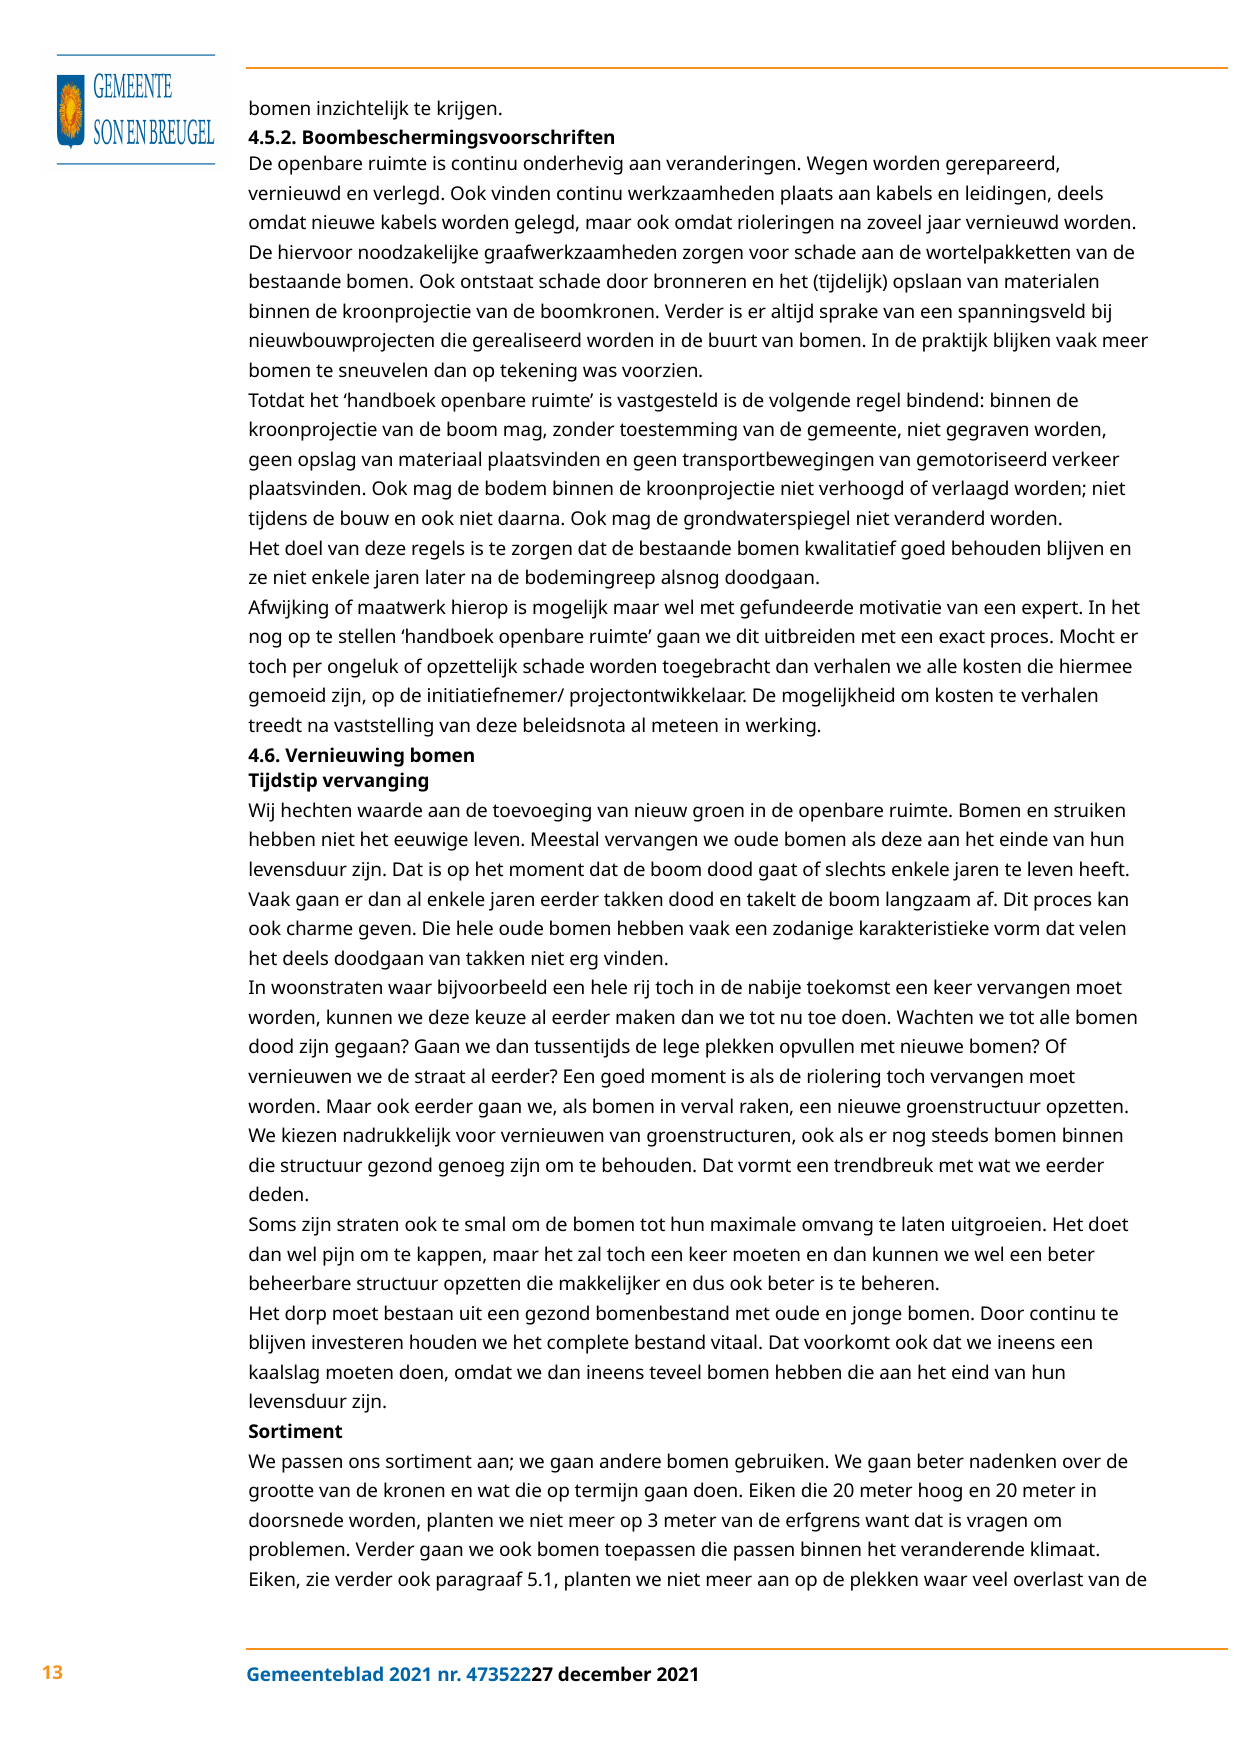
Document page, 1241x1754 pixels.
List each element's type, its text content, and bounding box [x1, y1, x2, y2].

text Het doel van deze regels is te zorgen dat de bestaande bomen kwalitatief goed behouden blijven en ze niet enkele jaren later na de bodemingreep alsnog doodgaan. [248, 535, 1152, 590]
text Totdat het ‘handboek openbare ruimte’ is vastgesteld is de volgende regel bindend: binnen de kroonprojectie van de boom mag, zonder toestemming van de gemeente, niet gegraven worden, geen opslag van materiaal plaatsvinden en geen transportbewegingen van gemotoriseerd verkeer plaatsvinden. Ook mag de bodem binnen de kroonprojectie niet verhoogd of verlaagd worden; niet tijdens de bouw en ook niet daarna. Ook mag de grondwaterspiegel niet veranderd worden. [248, 387, 1152, 531]
text Het dorp moet bestaan uit een gezond bomenbestand met oude en jonge bomen. Door continu te blijven investeren houden we het complete bestand vitaal. Dat voorkomt ook dat we ineens een kaalslag moeten doen, omdat we dan ineens teveel bomen hebben die aan het eind van hun levensduur zijn. [248, 1300, 1152, 1414]
text In woonstraten waar bijvoorbeeld een hele rij toch in de nabije toekomst een keer vervangen moet worden, kunnen we deze keuze al eerder maken dan we tot nu toe doen. Wachten we tot alle bomen dood zijn gegaan? Gaan we dan tussentijds de lege plekken opvullen met nieuwe bomen? Of vernieuwen we de straat al eerder? Een goed moment is als de riolering toch vervangen moet worden. Maar ook eerder gaan we, als bomen in verval raken, een nieuwe groenstructuur opzetten. We kiezen nadrukkelijk voor vernieuwen van groenstructuren, ook als er nog steeds bomen binnen die structuur gezond genoeg zijn om te behouden. Dat vormt een trendbreuk met wat we eerder deden. [248, 974, 1152, 1207]
text 4.6. Vernieuwing bomen [248, 742, 1152, 767]
text De hiervoor noodzakelijke graafwerkzaamheden zorgen voor schade aan de wortelpakketten van de bestaande bomen. Ook ontstaat schade door bronneren en het (tijdelijk) opslaan van materialen binnen de kroonprojectie van de boomkronen. Verder is er altijd sprake van een spanningsveld bij nieuwbouwprojecten die gerealiseerd worden in de buurt van bomen. In de praktijk blijken vaak meer bomen te sneuvelen dan op tekening was voorzien. [248, 239, 1152, 383]
text Sortiment [248, 1418, 1152, 1444]
text We passen ons sortiment aan; we gaan andere bomen gebruiken. We gaan beter nadenken over de grootte van de kronen en wat die op termijn gaan doen. Eiken die 20 meter hoog en 20 meter in doorsnede worden, planten we niet meer op 3 meter van de erfgrens want dat is vragen om problemen. Verder gaan we ook bomen toepassen die passen binnen het veranderende klimaat. [248, 1448, 1152, 1562]
text Afwijking of maatwerk hierop is mogelijk maar wel met gefundeerde motivatie van een expert. In het nog op te stellen ‘handboek openbare ruimte’ gaan we dit uitbreiden met een exact proces. Mocht er toch per ongeluk of opzettelijk schade worden toegebracht dan verhalen we alle kosten die hiermee gemoeid zijn, op de initiatiefnemer/ projectontwikkelaar. De mogelijkheid om kosten te verhalen treedt na vaststelling van deze beleidsnota al meteen in werking. [248, 594, 1152, 738]
text bomen inzichtelijk te krijgen. [248, 95, 1152, 121]
picture [41, 47, 231, 172]
text 4.5.2. Boombeschermingsvoorschriften [248, 124, 1152, 150]
text Soms zijn straten ook te smal om de bomen tot hun maximale omvang te laten uitgroeien. Het doet dan wel pijn om te kappen, maar het zal toch een keer moeten en dan kunnen we wel een beter beheerbare structuur opzetten die makkelijker en dus ook beter is te beheren. [248, 1211, 1152, 1296]
text De openbare ruimte is continu onderhevig aan veranderingen. Wegen worden gerepareerd, vernieuwd en verlegd. Ook vinden continu werkzaamheden plaats aan kabels en leidingen, deels omdat nieuwe kabels worden gelegd, maar ook omdat rioleringen na zoveel jaar vernieuwd worden. [248, 150, 1152, 235]
text Eiken, zie verder ook paragraaf 5.1, planten we niet meer aan op de plekken waar veel overlast van de [248, 1566, 1152, 1592]
text Tijdstip vervanging [248, 767, 1152, 793]
text Wij hechten waarde aan de toevoeging van nieuw groen in de openbare ruimte. Bomen en struiken hebben niet het eeuwige leven. Meestal vervangen we oude bomen als deze aan het einde van hun levensduur zijn. Dat is op het moment dat de boom dood gaat of slechts enkele jaren te leven heeft. Vaak gaan er dan al enkele jaren eerder takken dood en takelt de boom langzaam af. Dit proces kan ook charme geven. Die hele oude bomen hebben vaak een zodanige karakteristieke vorm dat velen het deels doodgaan van takken niet erg vinden. [248, 797, 1152, 971]
